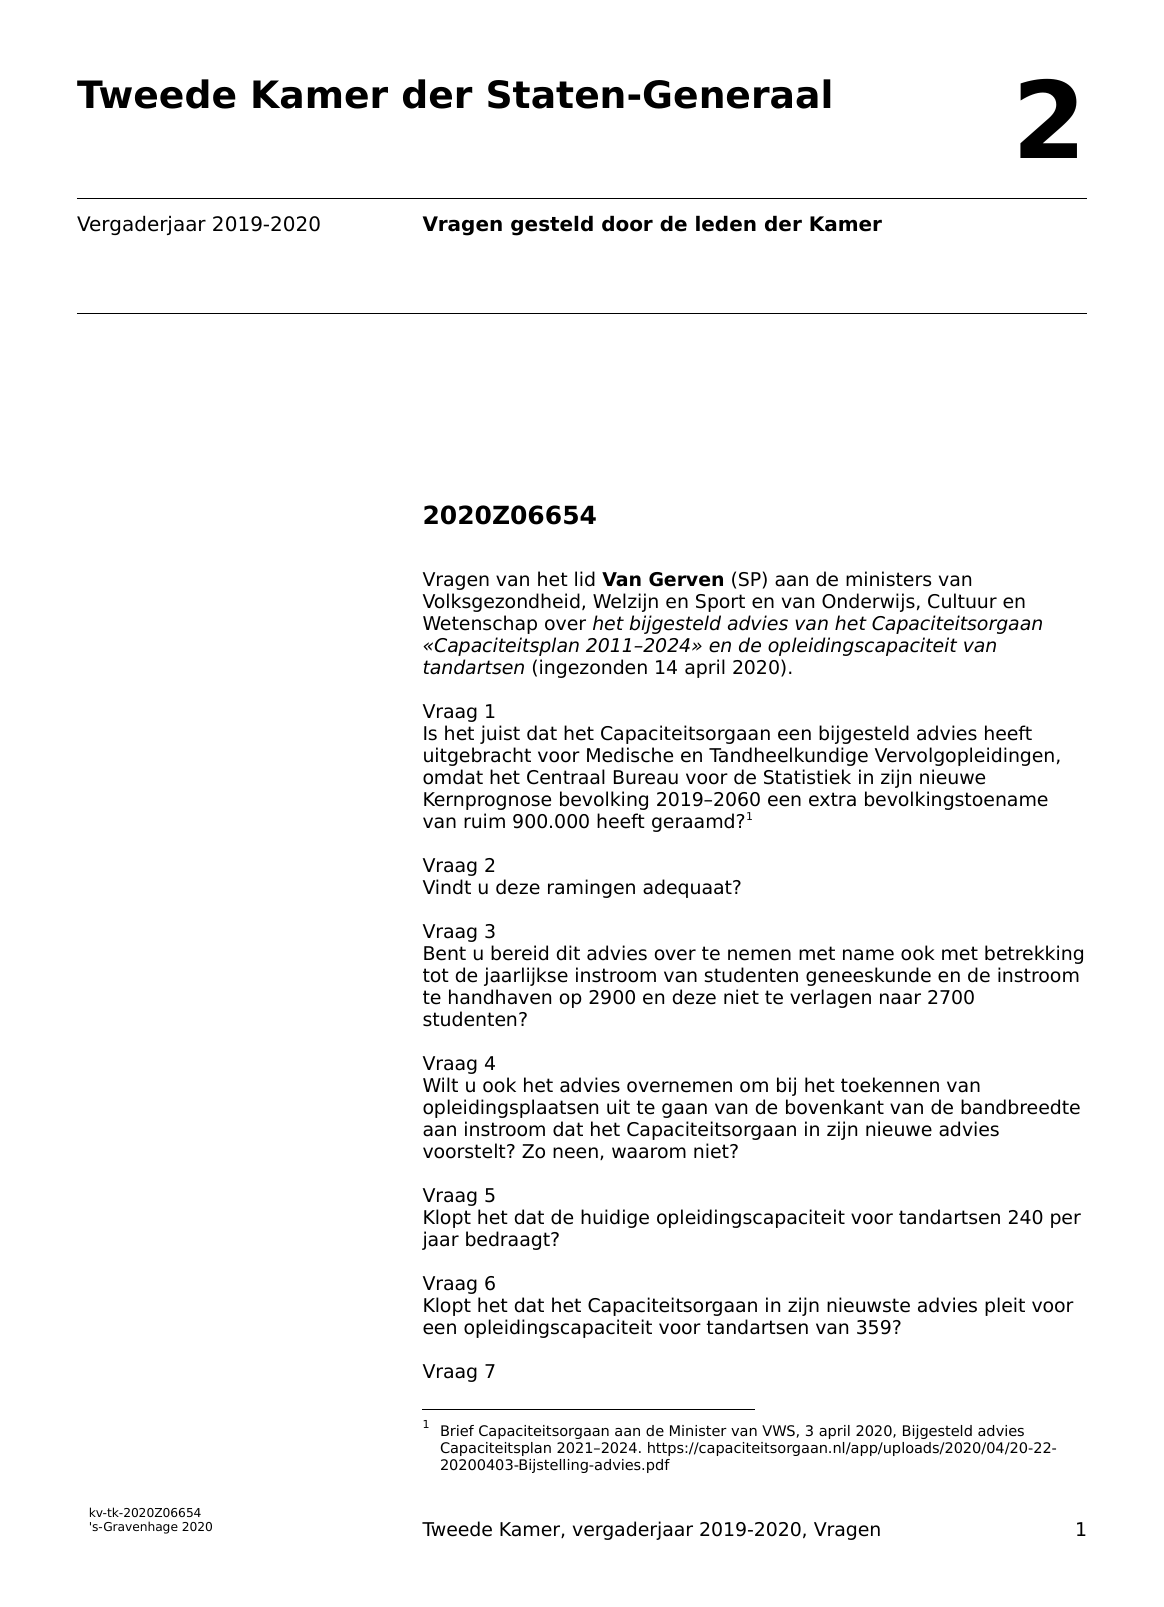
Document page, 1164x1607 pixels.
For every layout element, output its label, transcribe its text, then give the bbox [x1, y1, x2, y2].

text Bent u bereid dit advies over te nemen met name ook met betrekking tot de jaarlijkse instroom van studenten geneeskunde en de instroom te handhaven op 2900 en deze niet te verlagen naar 2700 studenten? [422, 943, 1087, 1031]
table_cell Vragen gesteld door de leden der Kamer [422, 199, 1087, 313]
text Brief Capaciteitsorgaan aan de Minister van VWS, 3 april 2020, Bijgesteld advies Capaciteitsplan 2021–2024. https://capaciteitsorgaan.nl/app/uploads/2020/04/20-22-20200403-Bijstelling-advies.pdf [422, 1418, 1087, 1474]
text Vraag 6 [422, 1273, 1087, 1295]
text Is het juist dat het Capaciteitsorgaan een bijgesteld advies heeft uitgebracht voor Medische en Tandheelkundige Vervolgopleidingen, omdat het Centraal Bureau voor de Statistiek in zijn nieuwe Kernprognose bevolking 2019–2060 een extra bevolkingstoename van ruim 900.000 heeft geraamd? [422, 723, 1087, 833]
text Vraag 2 [422, 855, 1087, 877]
text Vraag 1 [422, 701, 1087, 723]
text Vraag 5 [422, 1185, 1087, 1207]
text Vraag 7 [422, 1361, 1087, 1383]
table_cell Vergaderjaar 2019-2020 [77, 199, 422, 313]
table_header Tweede Kamer der Staten-Generaal [77, 59, 886, 198]
text Klopt het dat de huidige opleidingscapaciteit voor tandartsen 240 per jaar bedraagt? [422, 1207, 1087, 1251]
text 2020Z06654 [422, 501, 1087, 531]
text kv-tk-2020Z06654 [88, 1506, 323, 1520]
text Wilt u ook het advies overnemen om bij het toekennen van opleidingsplaatsen uit te gaan van de bovenkant van de bandbreedte aan instroom dat het Capaciteitsorgaan in zijn nieuwe advies voorstelt? Zo neen, waarom niet? [422, 1075, 1087, 1163]
text Klopt het dat het Capaciteitsorgaan in zijn nieuwste advies pleit voor een opleidingscapaciteit voor tandartsen van 359? [422, 1295, 1087, 1339]
text 's-Gravenhage 2020 [88, 1520, 323, 1534]
text Vraag 3 [422, 921, 1087, 943]
text Vindt u deze ramingen adequaat? [422, 877, 1087, 899]
table_header 2 [886, 59, 1087, 198]
text Vragen van het lid Van Gerven (SP) aan de ministers van Volksgezondheid, Welzijn en Sport en van Onderwijs, Cultuur en Wetenschap over het bijgesteld advies van het Capaciteitsorgaan «Capaciteitsplan 2011–2024» en de opleidingscapaciteit van tandartsen (ingezonden 14 april 2020). [422, 569, 1087, 679]
text Vraag 4 [422, 1053, 1087, 1075]
